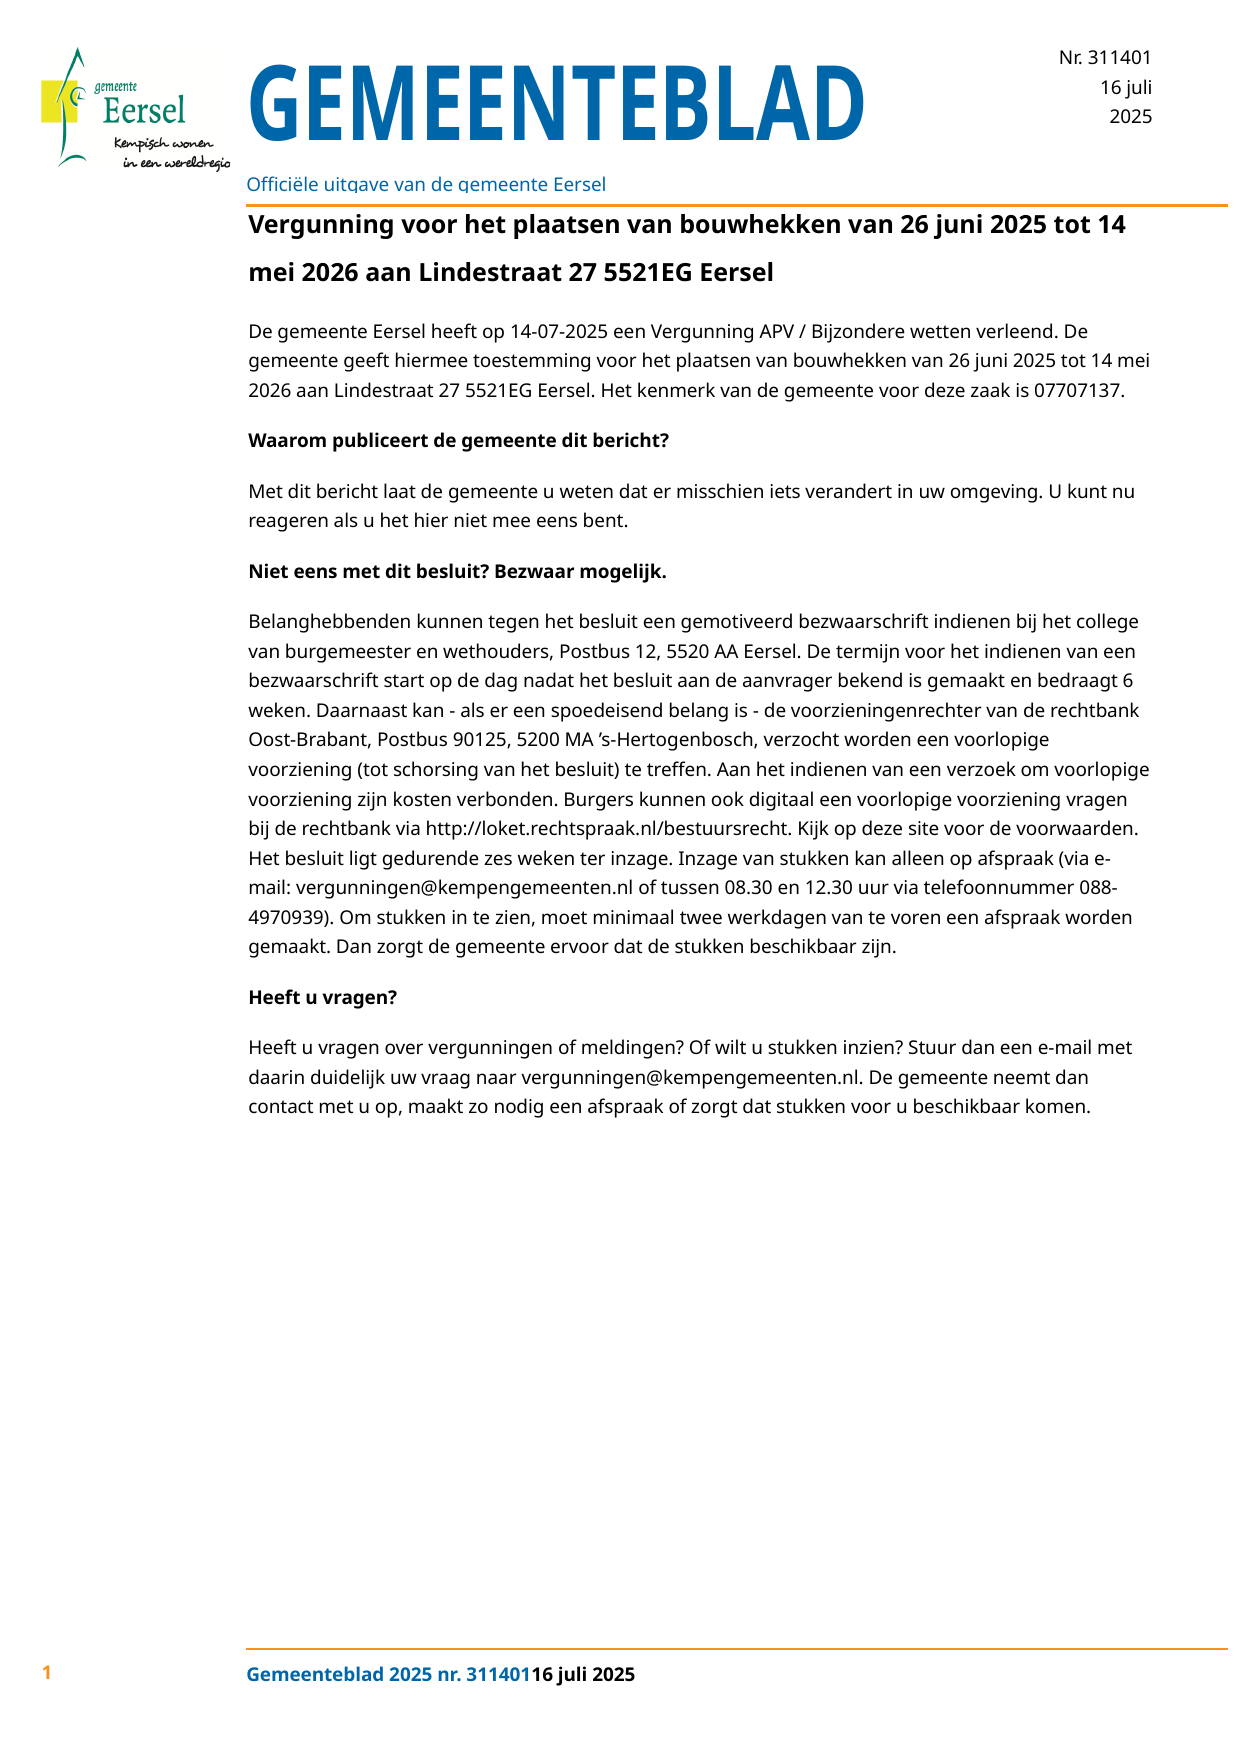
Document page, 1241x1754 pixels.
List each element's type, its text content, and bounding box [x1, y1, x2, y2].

text De gemeente Eersel heeft op 14-07-2025 een Vergunning APV / Bijzondere wetten verleend. De gemeente geeft hiermee toestemming voor het plaatsen van bouwhekken van 26 juni 2025 tot 14 mei 2026 aan Lindestraat 27 5521EG Eersel. Het kenmerk van de gemeente voor deze zaak is 07707137. [248, 318, 1152, 403]
text Met dit bericht laat de gemeente u weten dat er misschien iets verandert in uw omgeving. U kunt nu reageren als u het hier niet mee eens bent. [248, 478, 1152, 533]
text Belanghebbenden kunnen tegen het besluit een gemotiveerd bezwaarschrift indienen bij het college van burgemeester en wethouders, Postbus 12, 5520 AA Eersel. De termijn voor het indienen van een bezwaarschrift start op de dag nadat het besluit aan de aanvrager bekend is gemaakt en bedraagt 6 weken. Daarnaast kan - als er een spoedeisend belang is - de voorzieningenrechter van de rechtbank Oost-Brabant, Postbus 90125, 5200 MA ’s-Hertogenbosch, verzocht worden een voorlopige voorziening (tot schorsing van het besluit) te treffen. Aan het indienen van een verzoek om voorlopige voorziening zijn kosten verbonden. Burgers kunnen ook digitaal een voorlopige voorziening vragen bij de rechtbank via http://loket.rechtspraak.nl/bestuursrecht. Kijk op deze site voor de voorwaarden. Het besluit ligt gedurende zes weken ter inzage. Inzage van stukken kan alleen op afspraak (via e-mail: vergunningen@kempengemeenten.nl of tussen 08.30 en 12.30 uur via telefoonnummer 088-4970939). Om stukken in te zien, moet minimaal twee werkdagen van te voren een afspraak worden gemaakt. Dan zorgt de gemeente ervoor dat de stukken beschikbaar zijn. [248, 608, 1152, 959]
text Niet eens met dit besluit? Bezwaar mogelijk. [248, 558, 1152, 584]
text Heeft u vragen? [248, 984, 1152, 1010]
text Waarom publiceert de gemeente dit bericht? [248, 427, 1152, 453]
text Vergunning voor het plaatsen van bouwhekken van 26 juni 2025 tot 14 mei 2026 aan Lindestraat 27 5521EG Eersel [248, 207, 1152, 288]
picture [41, 47, 231, 172]
text Heeft u vragen over vergunningen of meldingen? Of wilt u stukken inzien? Stuur dan een e-mail met daarin duidelijk uw vraag naar vergunningen@kempengemeenten.nl. De gemeente neemt dan contact met u op, maakt zo nodig een afspraak of zorgt dat stukken voor u beschikbaar komen. [248, 1034, 1152, 1119]
